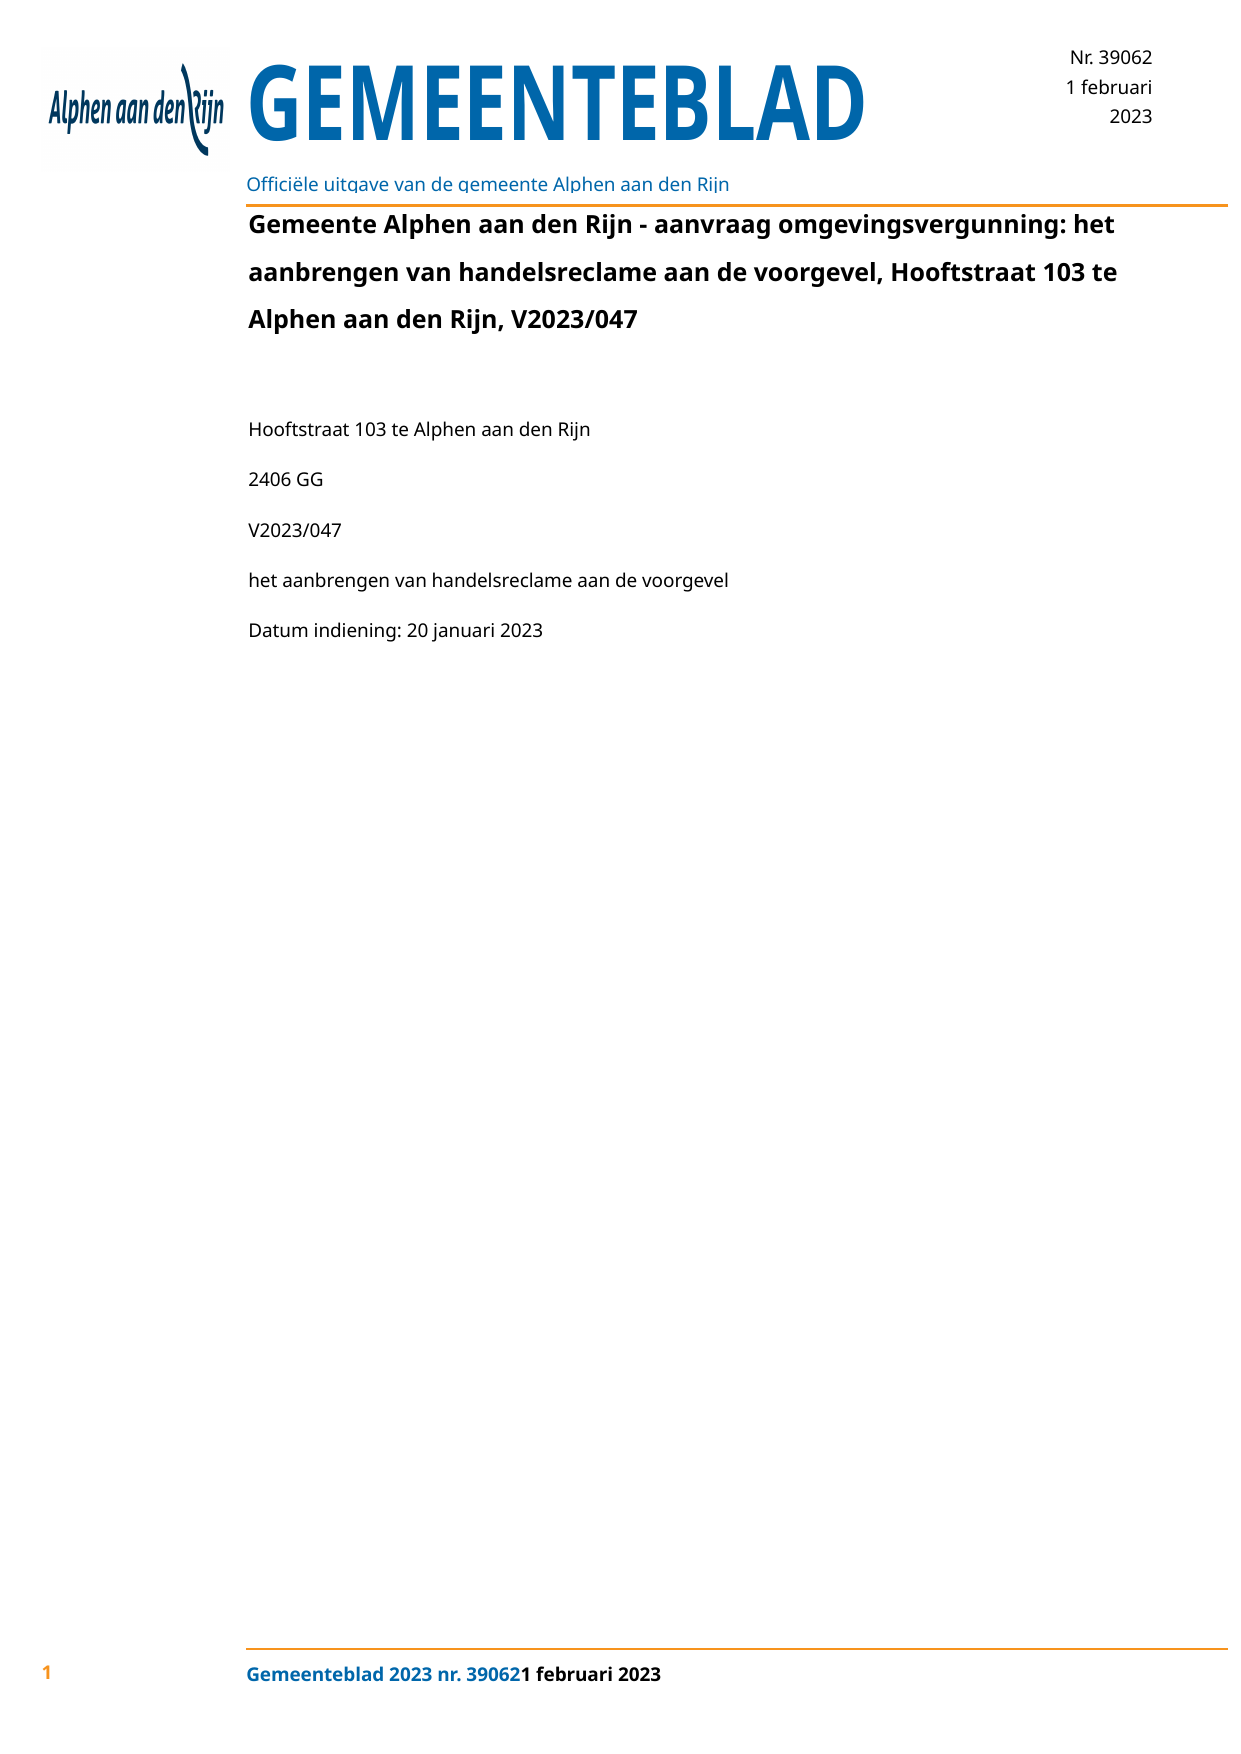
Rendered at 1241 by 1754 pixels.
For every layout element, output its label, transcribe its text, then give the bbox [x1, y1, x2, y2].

picture [41, 47, 231, 172]
text V2023/047 [248, 517, 1152, 542]
text Hooftstraat 103 te Alphen aan den Rijn [248, 416, 1152, 442]
text het aanbrengen van handelsreclame aan de voorgevel [248, 567, 1152, 593]
text Gemeente Alphen aan den Rijn - aanvraag omgevingsvergunning: het aanbrengen van handelsreclame aan de voorgevel, Hooftstraat 103 te Alphen aan den Rijn, V2023/047 [248, 207, 1152, 336]
text 2406 GG [248, 466, 1152, 492]
text Datum indiening: 20 januari 2023 [248, 618, 1152, 643]
